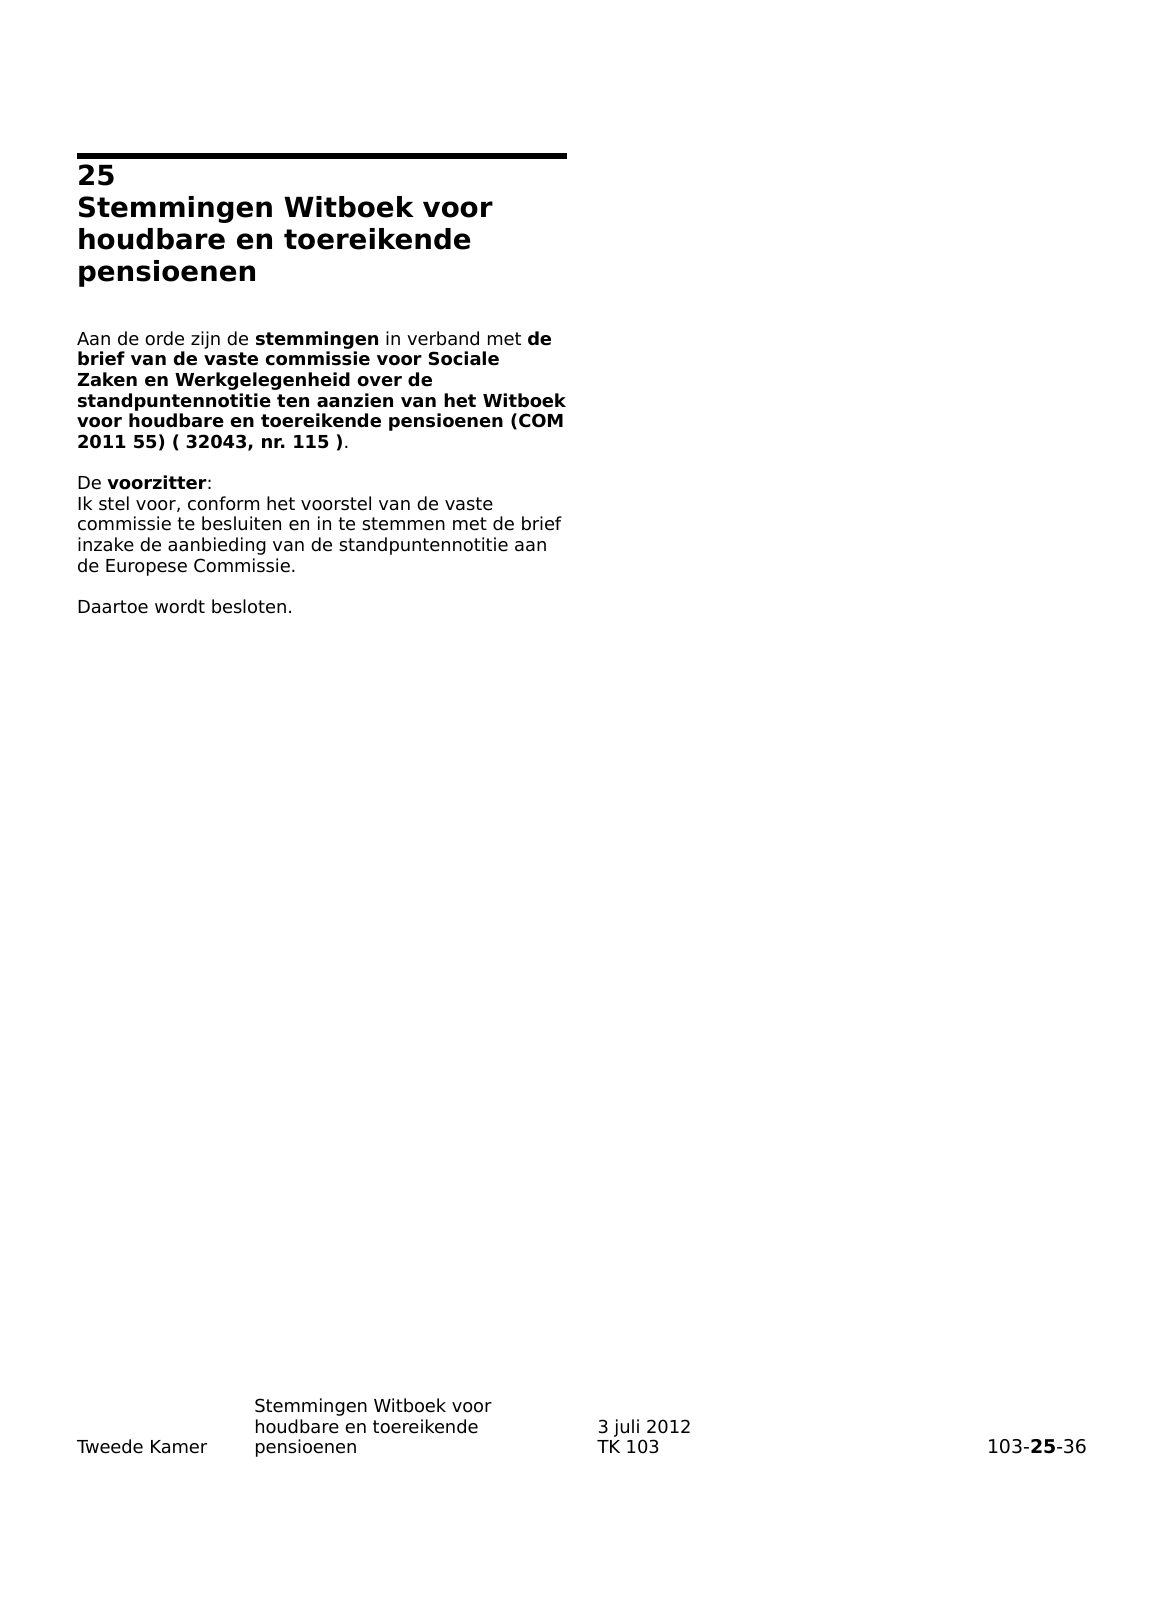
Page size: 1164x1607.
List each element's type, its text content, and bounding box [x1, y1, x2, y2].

text De voorzitter: [77, 473, 567, 493]
text Ik stel voor, conform het voorstel van de vaste commissie te besluiten en in te stemmen met de brief inzake de aanbieding van de standpuntennotitie aan de Europese Commissie. [77, 493, 567, 576]
title 25 Stemmingen Witboek voor houdbare en toereikende pensioenen [77, 159, 567, 288]
text Aan de orde zijn de stemmingen in verband met de brief van de vaste commissie voor Sociale Zaken en Werkgelegenheid over de standpuntennotitie ten aanzien van het Witboek voor houdbare en toereikende pensioenen (COM 2011 55) ( 32043, nr. 115 ). [77, 328, 567, 453]
text Daartoe wordt besloten. [77, 596, 567, 617]
